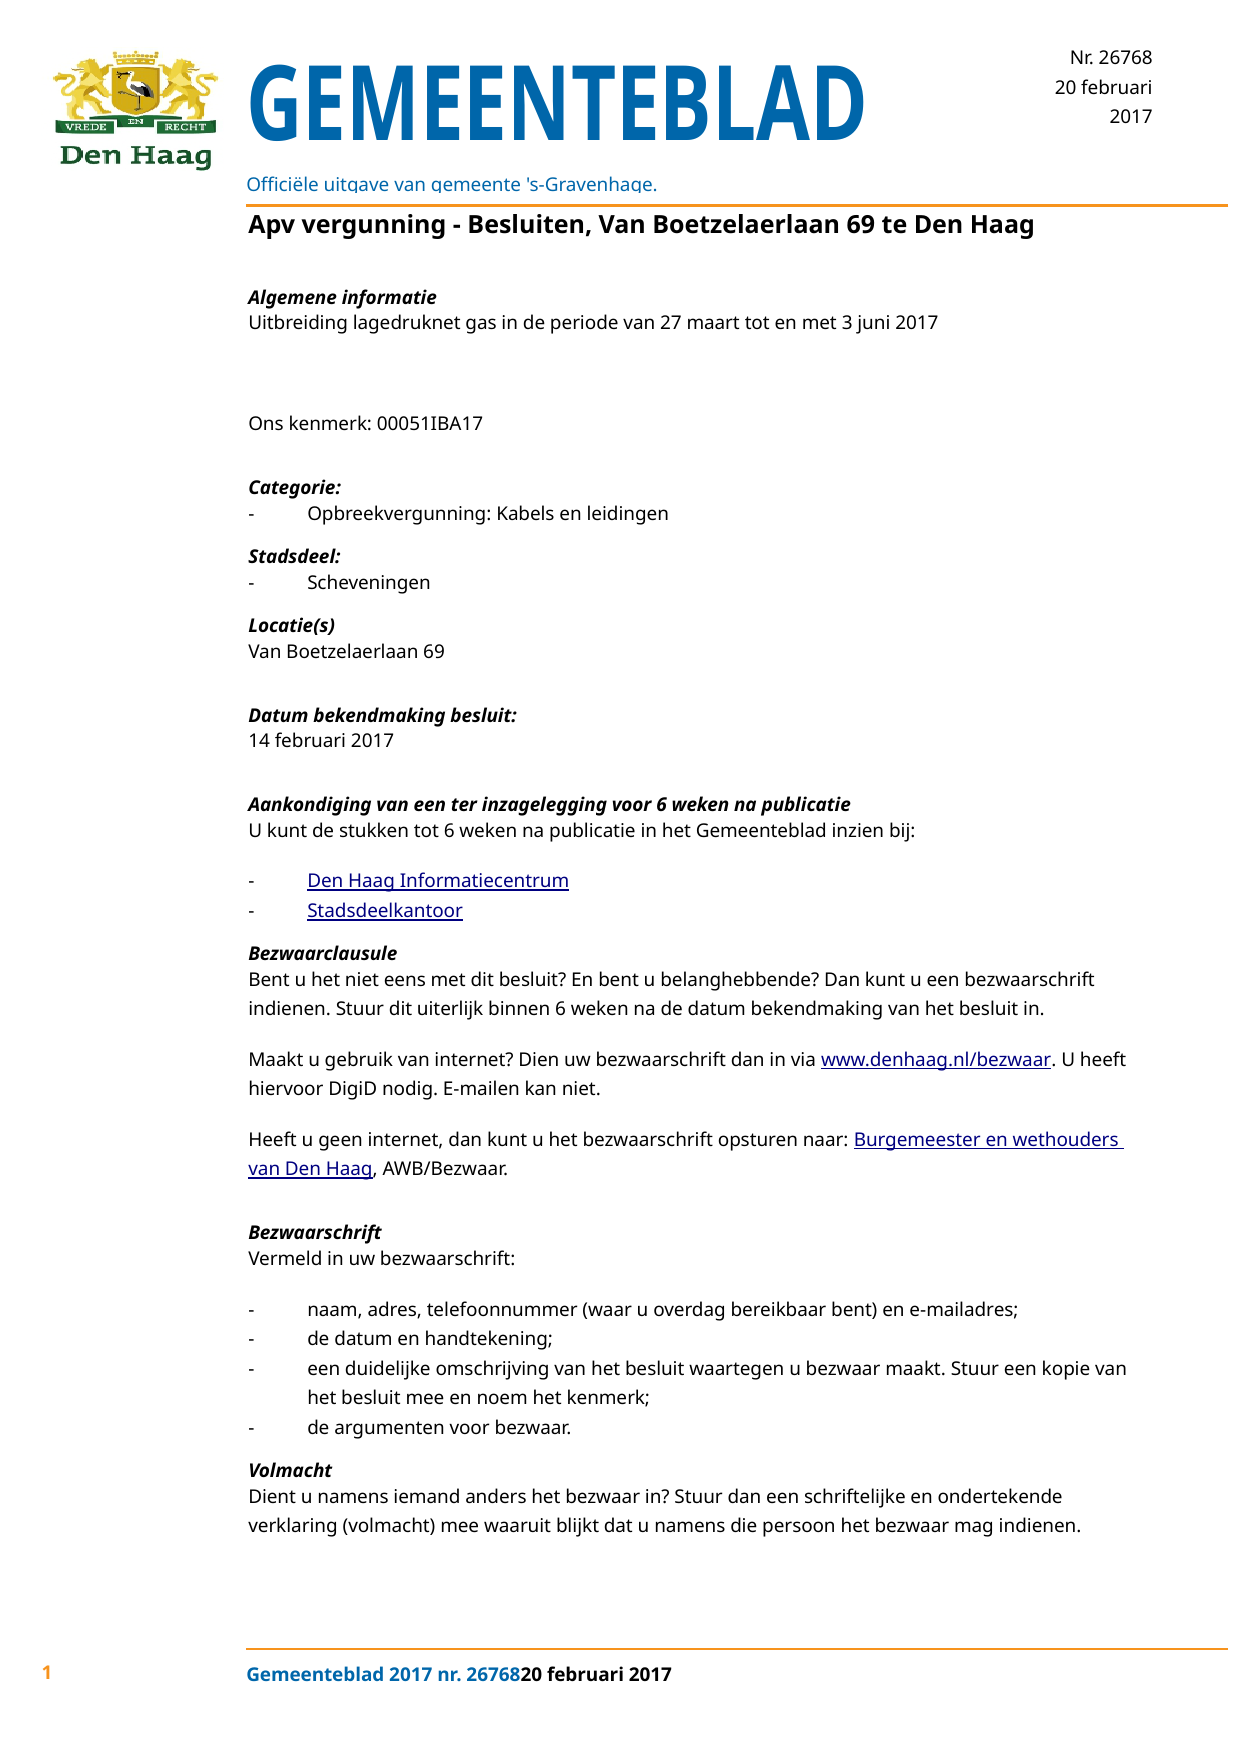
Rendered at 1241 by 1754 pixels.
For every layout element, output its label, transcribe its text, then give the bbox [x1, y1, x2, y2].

text Categorie: [248, 474, 1152, 500]
list Opbreekvergunning: Kabels en leidingen [248, 500, 1152, 526]
list Scheveningen [248, 569, 1152, 595]
text Heeft u geen internet, dan kunt u het bezwaarschrift opsturen naar: Burgemeester en wethouders van Den Haag, AWB/Bezwaar. [248, 1126, 1152, 1181]
text Algemene informatie [248, 284, 1152, 309]
picture [41, 47, 231, 172]
text Bent u het niet eens met dit besluit? En bent u belanghebbende? Dan kunt u een bezwaarschrift indienen. Stuur dit uiterlijk binnen 6 weken na de datum bekendmaking van het besluit in. [248, 966, 1152, 1021]
list naam, adres, telefoonnummer (waar u overdag bereikbaar bent) en e-mailadres; [248, 1296, 1152, 1321]
text 14 februari 2017 [248, 727, 1152, 753]
text U kunt de stukken tot 6 weken na publicatie in het Gemeenteblad inzien bij: [248, 817, 1152, 843]
text Datum bekendmaking besluit: [248, 702, 1152, 727]
text Stadsdeel: [248, 543, 1152, 569]
text Bezwaarschrift [248, 1219, 1152, 1245]
list de argumenten voor bezwaar. [248, 1414, 1152, 1440]
text Locatie(s) [248, 612, 1152, 638]
text Van Boetzelaerlaan 69 [248, 638, 1152, 663]
text Bezwaarclausule [248, 940, 1152, 966]
text Dient u namens iemand anders het bezwaar in? Stuur dan een schriftelijke en ondertekende verklaring (volmacht) mee waaruit blijkt dat u namens die persoon het bezwaar mag indienen. [248, 1483, 1152, 1538]
text Vermeld in uw bezwaarschrift: [248, 1245, 1152, 1271]
text Maakt u gebruik van internet? Dien uw bezwaarschrift dan in via www.denhaag.nl/bezwaar. U heeft hiervoor DigiD nodig. E-mailen kan niet. [248, 1046, 1152, 1101]
text Ons kenmerk: 00051IBA17 [248, 410, 1152, 436]
text Uitbreiding lagedruknet gas in de periode van 27 maart tot en met 3 juni 2017 [248, 309, 1152, 335]
list Den Haag Informatiecentrum [248, 868, 1152, 893]
text Apv vergunning - Besluiten, Van Boetzelaerlaan 69 te Den Haag [248, 207, 1152, 241]
list de datum en handtekening; [248, 1325, 1152, 1351]
text Volmacht [248, 1457, 1152, 1483]
list Stadsdeelkantoor [248, 897, 1152, 923]
list een duidelijke omschrijving van het besluit waartegen u bezwaar maakt. Stuur een kopie van het besluit mee en noem het kenmerk; [248, 1355, 1152, 1410]
text Aankondiging van een ter inzagelegging voor 6 weken na publicatie [248, 791, 1152, 817]
